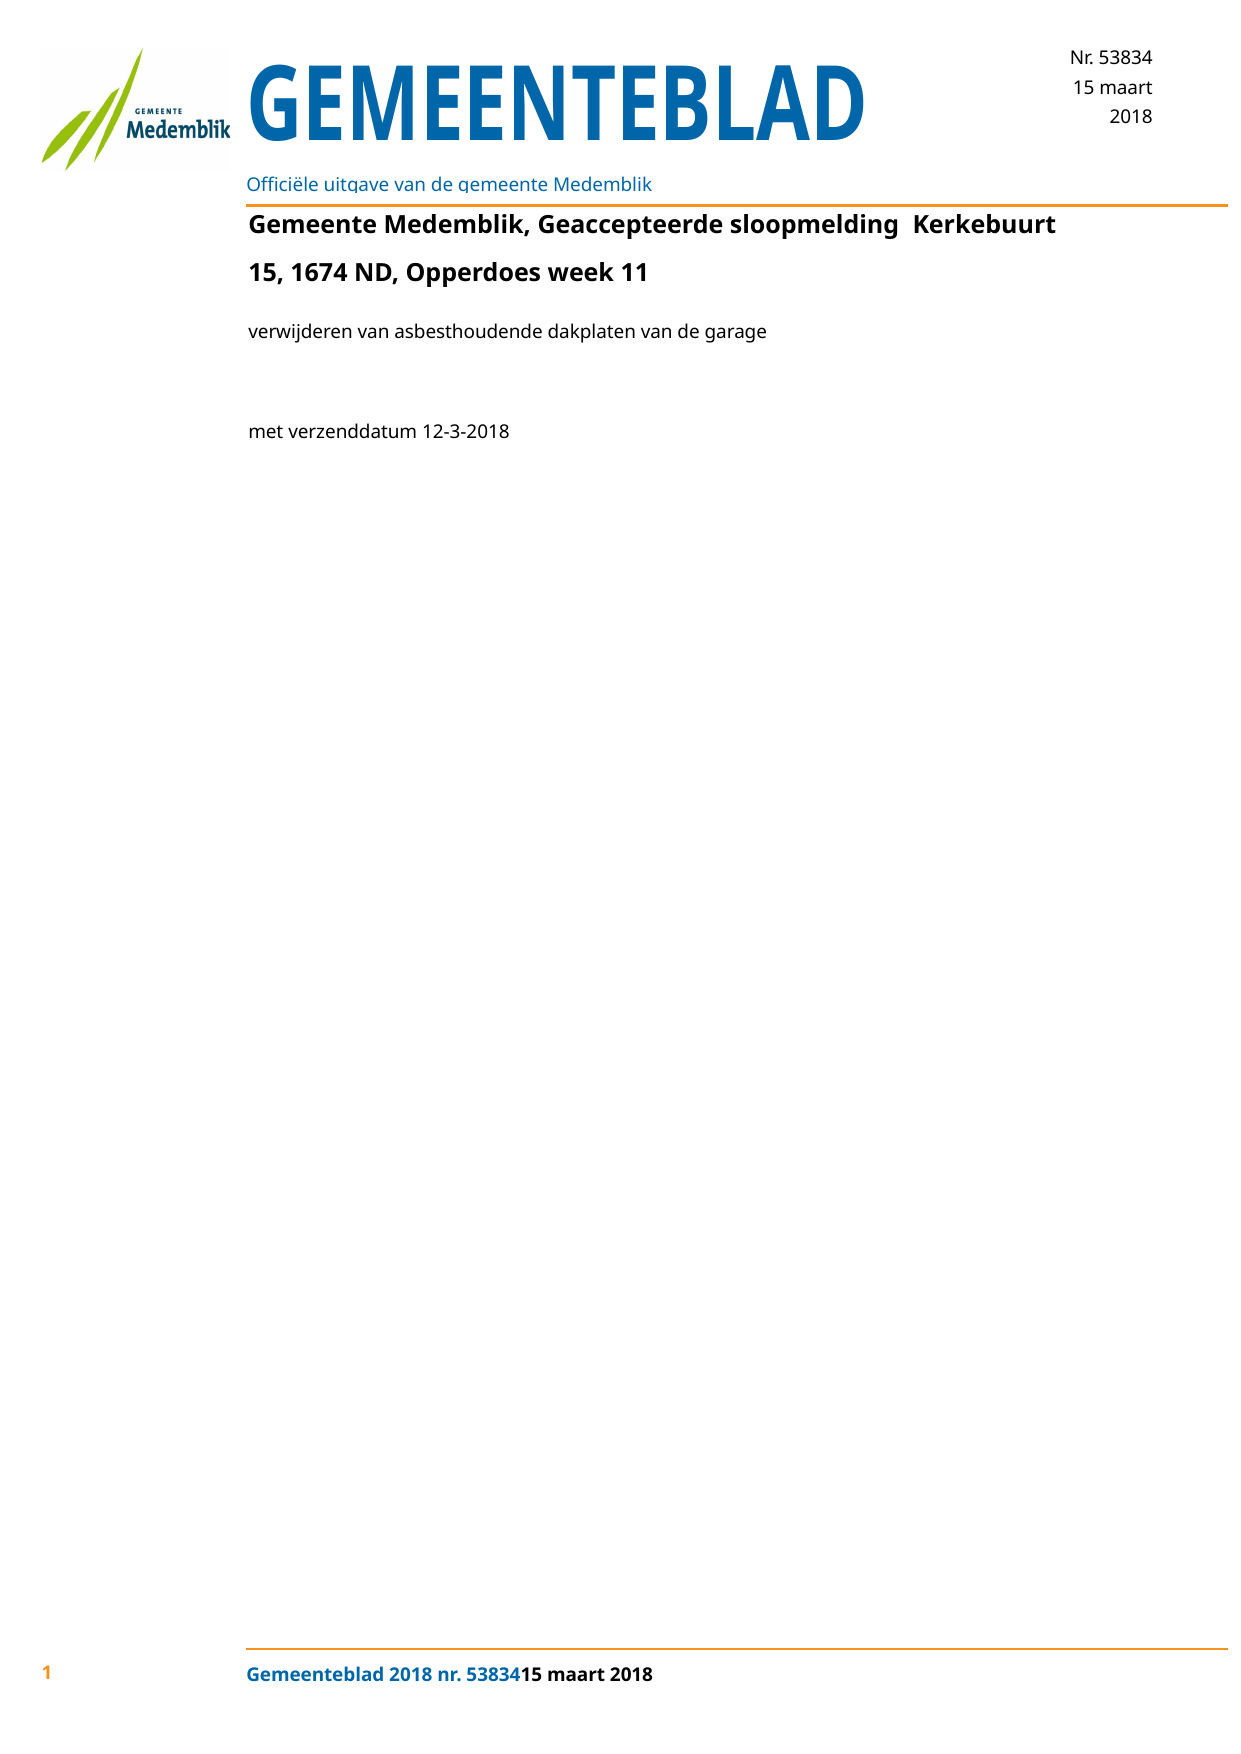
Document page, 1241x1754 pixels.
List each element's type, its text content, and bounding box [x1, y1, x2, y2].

text verwijderen van asbesthoudende dakplaten van de garage [248, 318, 1152, 344]
text Gemeente Medemblik, Geaccepteerde sloopmelding Kerkebuurt 15, 1674 ND, Opperdoes week 11 [248, 207, 1152, 288]
picture [41, 47, 231, 172]
text met verzenddatum 12-3-2018 [248, 419, 1152, 444]
